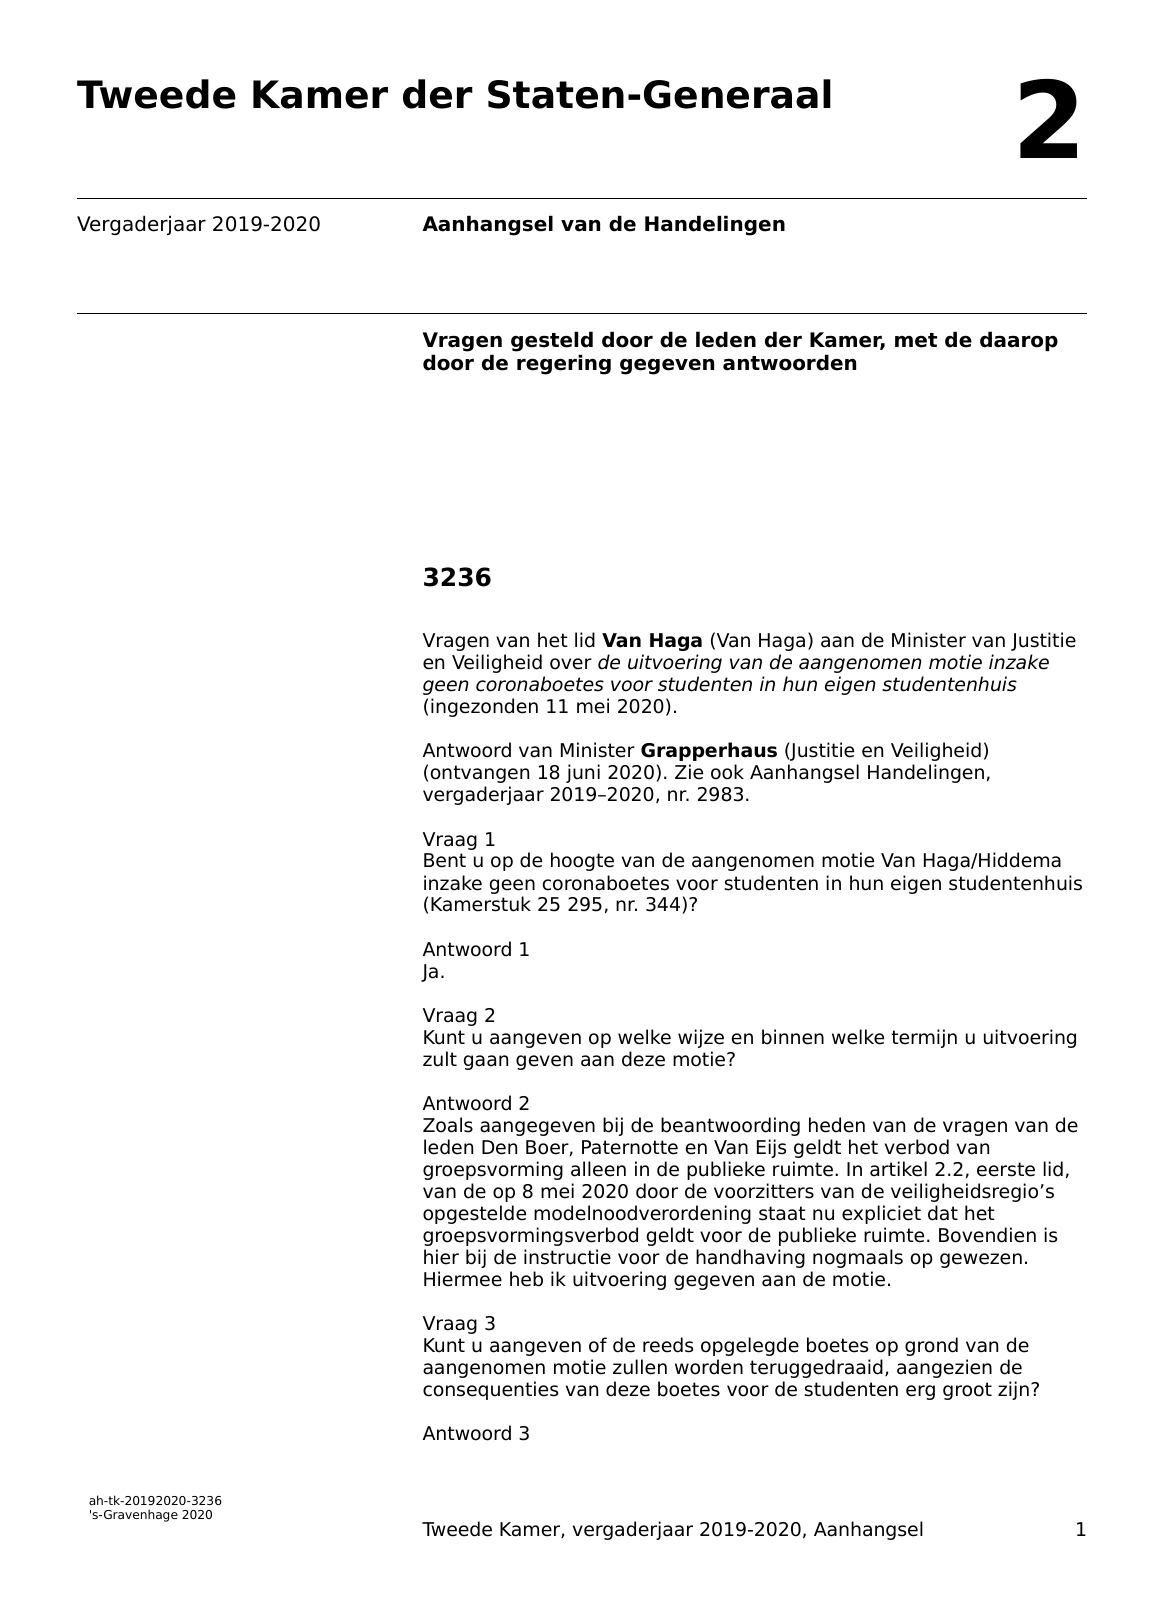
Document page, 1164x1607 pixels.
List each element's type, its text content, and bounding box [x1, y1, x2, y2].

text Ja. [422, 961, 1087, 982]
table_cell [77, 314, 422, 375]
table_header 2 [886, 59, 1087, 198]
text Antwoord 1 [422, 938, 1087, 961]
table_cell Aanhangsel van de Handelingen [422, 199, 1087, 313]
text Kunt u aangeven of de reeds opgelegde boetes op grond van de aangenomen motie zullen worden teruggedraaid, aangezien de consequenties van deze boetes voor de studenten erg groot zijn? [422, 1335, 1087, 1401]
table_cell Vergaderjaar 2019-2020 [77, 199, 422, 313]
text ah-tk-20192020-3236 [88, 1494, 323, 1508]
text 's-Gravenhage 2020 [88, 1508, 323, 1522]
table_header Tweede Kamer der Staten-Generaal [77, 59, 886, 198]
text Antwoord van Minister Grapperhaus (Justitie en Veiligheid) (ontvangen 18 juni 2020). Zie ook Aanhangsel Handelingen, vergaderjaar 2019–2020, nr. 2983. [422, 740, 1087, 806]
text Zoals aangegeven bij de beantwoording heden van de vragen van de leden Den Boer, Paternotte en Van Eijs geldt het verbod van groepsvorming alleen in de publieke ruimte. In artikel 2.2, eerste lid, van de op 8 mei 2020 door de voorzitters van de veiligheidsregio’s opgestelde modelnoodverordening staat nu expliciet dat het groepsvormingsverbod geldt voor de publieke ruimte. Bovendien is hier bij de instructie voor de handhaving nogmaals op gewezen. Hiermee heb ik uitvoering gegeven aan de motie. [422, 1115, 1087, 1291]
text 3236 [422, 563, 1087, 592]
text Kunt u aangeven op welke wijze en binnen welke termijn u uitvoering zult gaan geven aan deze motie? [422, 1027, 1087, 1071]
text Vraag 1 [422, 828, 1087, 850]
table_cell Vragen gesteld door de leden der Kamer, met de daarop door de regering gegeven antwoorden [422, 314, 1087, 375]
text Bent u op de hoogte van de aangenomen motie Van Haga/Hiddema inzake geen coronaboetes voor studenten in hun eigen studentenhuis (Kamerstuk 25 295, nr. 344)? [422, 850, 1087, 916]
text Vraag 3 [422, 1313, 1087, 1335]
text Vragen van het lid Van Haga (Van Haga) aan de Minister van Justitie en Veiligheid over de uitvoering van de aangenomen motie inzake geen coronaboetes voor studenten in hun eigen studentenhuis (ingezonden 11 mei 2020). [422, 630, 1087, 718]
text Antwoord 3 [422, 1423, 1087, 1445]
text Antwoord 2 [422, 1093, 1087, 1115]
text Vraag 2 [422, 1005, 1087, 1027]
